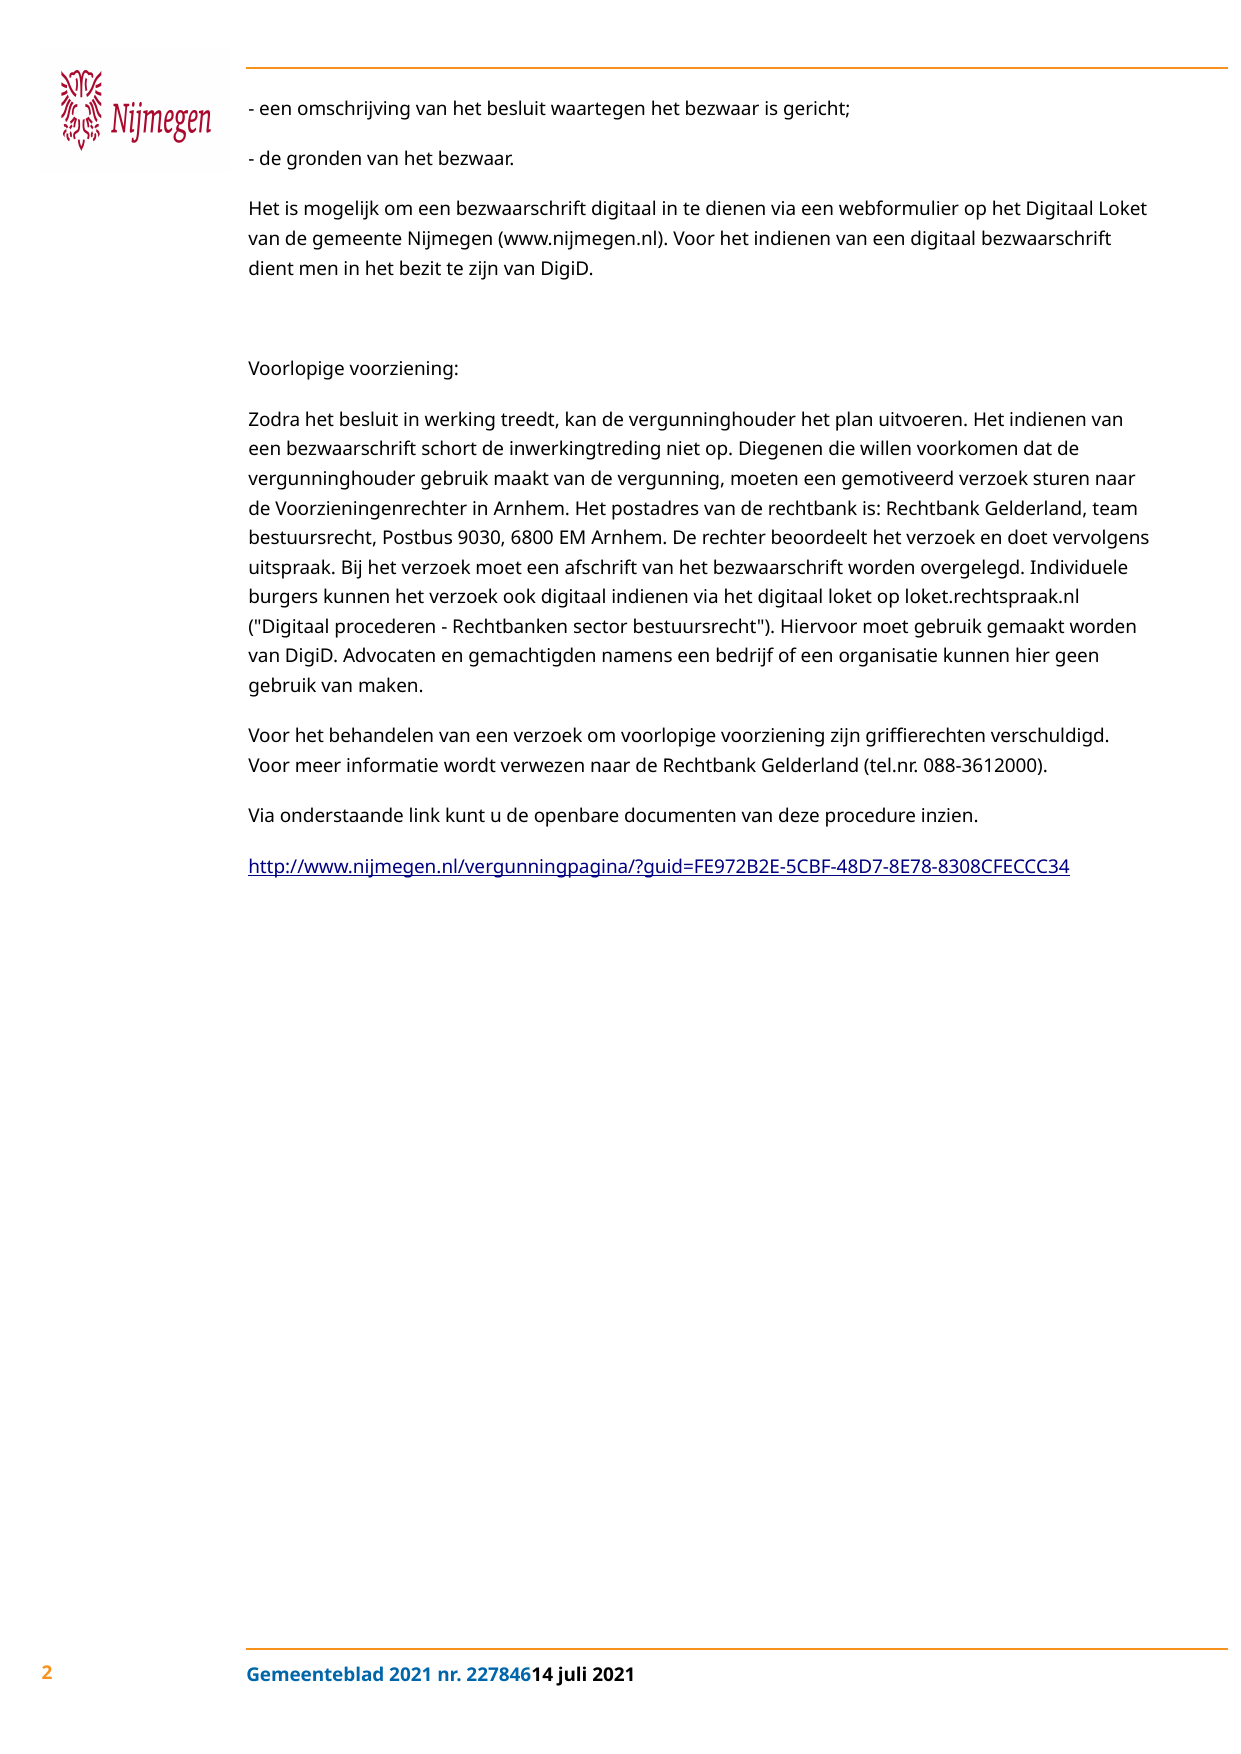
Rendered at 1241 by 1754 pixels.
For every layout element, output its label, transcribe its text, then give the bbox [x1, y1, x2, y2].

text - de gronden van het bezwaar. [248, 145, 1152, 171]
text Zodra het besluit in werking treedt, kan de vergunninghouder het plan uitvoeren. Het indienen van een bezwaarschrift schort de inwerkingtreding niet op. Diegenen die willen voorkomen dat de vergunninghouder gebruik maakt van de vergunning, moeten een gemotiveerd verzoek sturen naar de Voorzieningenrechter in Arnhem. Het postadres van de rechtbank is: Rechtbank Gelderland, team bestuursrecht, Postbus 9030, 6800 EM Arnhem. De rechter beoordeelt het verzoek en doet vervolgens uitspraak. Bij het verzoek moet een afschrift van het bezwaarschrift worden overgelegd. Individuele burgers kunnen het verzoek ook digitaal indienen via het digitaal loket op loket.rechtspraak.nl ("Digitaal procederen - Rechtbanken sector bestuursrecht"). Hiervoor moet gebruik gemaakt worden van DigiD. Advocaten en gemachtigden namens een bedrijf of een organisatie kunnen hier geen gebruik van maken. [248, 406, 1152, 698]
text Het is mogelijk om een bezwaarschrift digitaal in te dienen via een webformulier op het Digitaal Loket van de gemeente Nijmegen (www.nijmegen.nl). Voor het indienen van een digitaal bezwaarschrift dient men in het bezit te zijn van DigiD. [248, 196, 1152, 281]
text http://www.nijmegen.nl/vergunningpagina/?guid=FE972B2E-5CBF-48D7-8E78-8308CFECCC34 [248, 853, 1152, 879]
text - een omschrijving van het besluit waartegen het bezwaar is gericht; [248, 95, 1152, 121]
text Voorlopige voorziening: [248, 356, 1152, 381]
text Voor het behandelen van een verzoek om voorlopige voorziening zijn griffierechten verschuldigd. Voor meer informatie wordt verwezen naar de Rechtbank Gelderland (tel.nr. 088-3612000). [248, 723, 1152, 778]
text Via onderstaande link kunt u de openbare documenten van deze procedure inzien. [248, 803, 1152, 828]
picture [41, 47, 231, 172]
